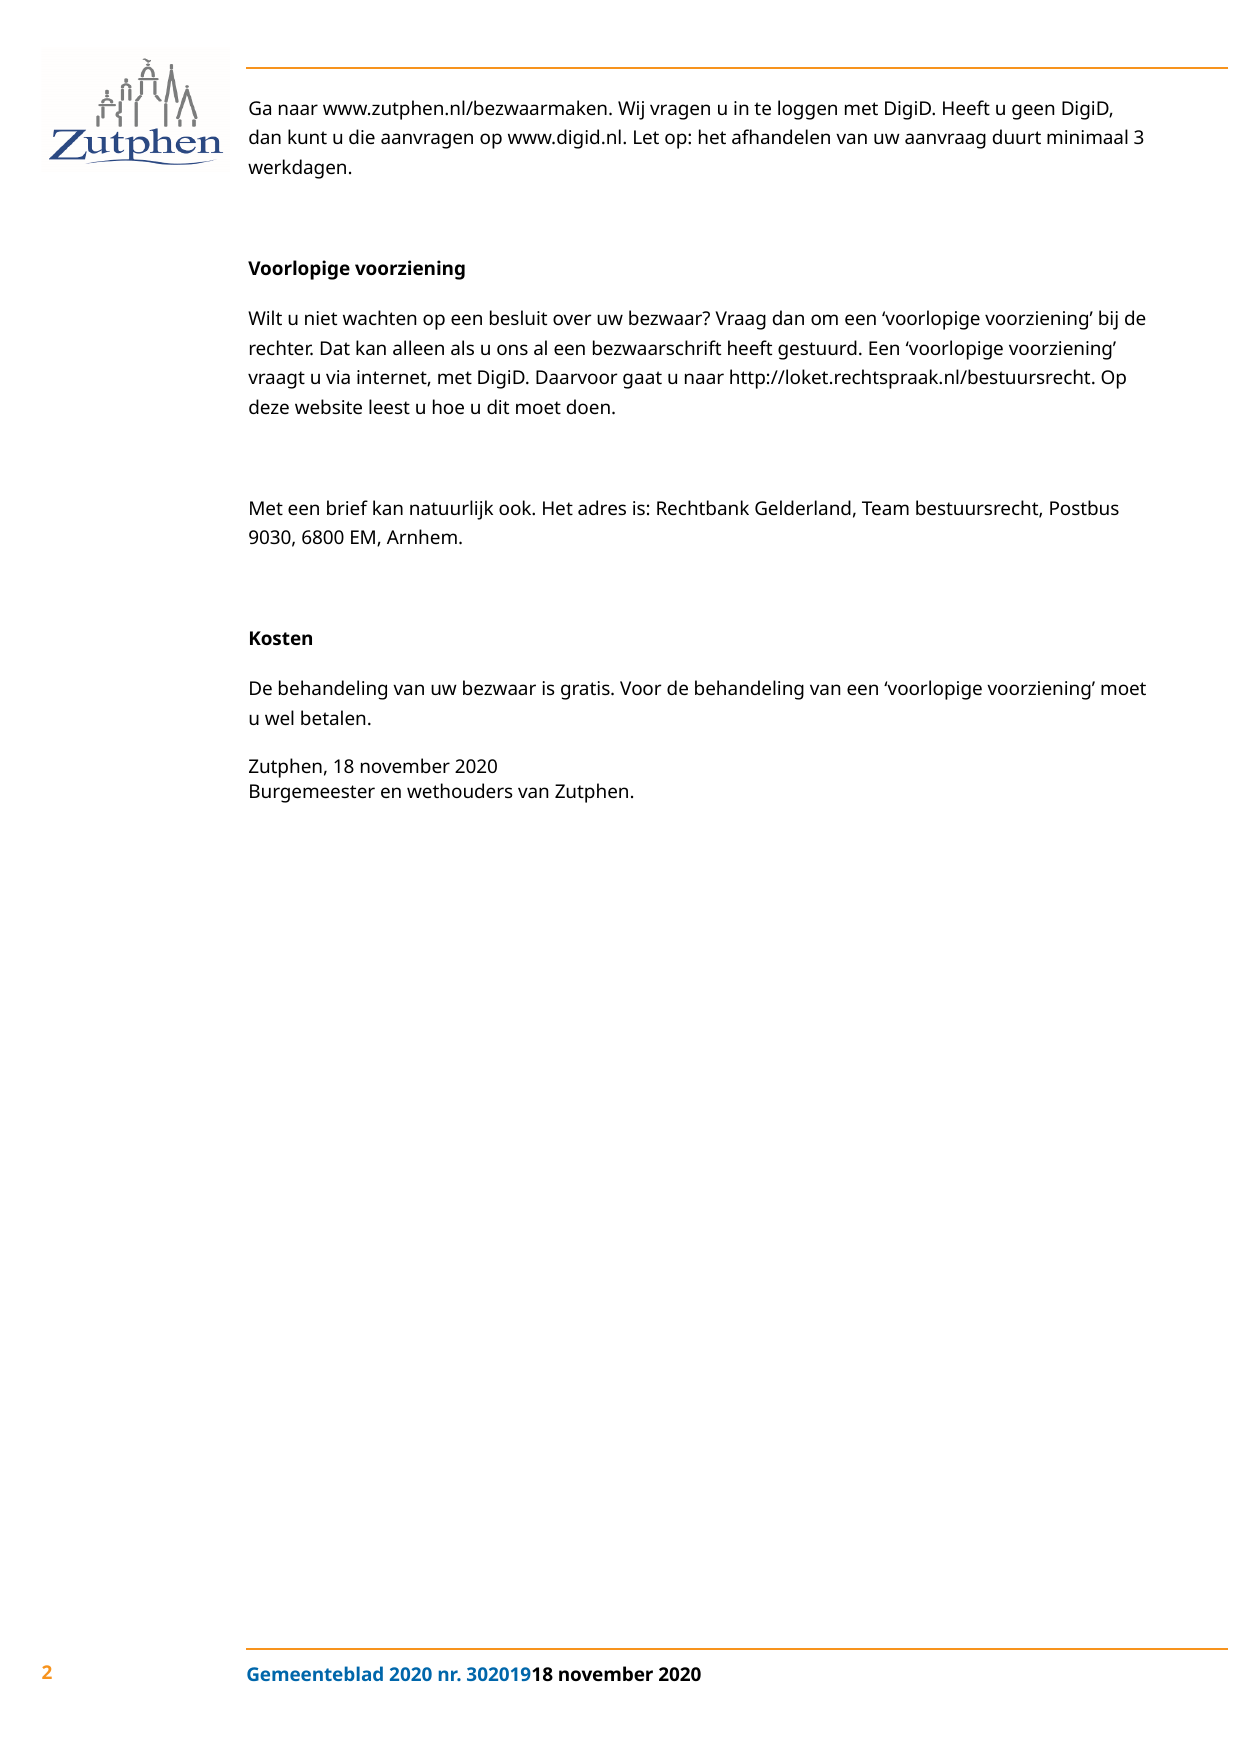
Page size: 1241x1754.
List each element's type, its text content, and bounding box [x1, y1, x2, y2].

text De behandeling van uw bezwaar is gratis. Voor de behandeling van een ‘voorlopige voorziening’ moet u wel betalen. [248, 676, 1152, 731]
text Ga naar www.zutphen.nl/bezwaarmaken. Wij vragen u in te loggen met DigiD. Heeft u geen DigiD, dan kunt u die aanvragen op www.digid.nl. Let op: het afhandelen van uw aanvraag duurt minimaal 3 werkdagen. [248, 95, 1152, 180]
text Met een brief kan natuurlijk ook. Het adres is: Rechtbank Gelderland, Team bestuursrecht, Postbus 9030, 6800 EM, Arnhem. [248, 495, 1152, 550]
text Burgemeester en wethouders van Zutphen. [248, 779, 1152, 804]
picture [41, 47, 231, 172]
text Wilt u niet wachten op een besluit over uw bezwaar? Vraag dan om een ‘voorlopige voorziening’ bij de rechter. Dat kan alleen als u ons al een bezwaarschrift heeft gestuurd. Een ‘voorlopige voorziening’ vraagt u via internet, met DigiD. Daarvoor gaat u naar http://loket.rechtspraak.nl/bestuursrecht. Op deze website leest u hoe u dit moet doen. [248, 305, 1152, 420]
text Voorlopige voorziening [248, 255, 1152, 281]
text Kosten [248, 625, 1152, 651]
text Zutphen, 18 november 2020 [248, 753, 1152, 779]
